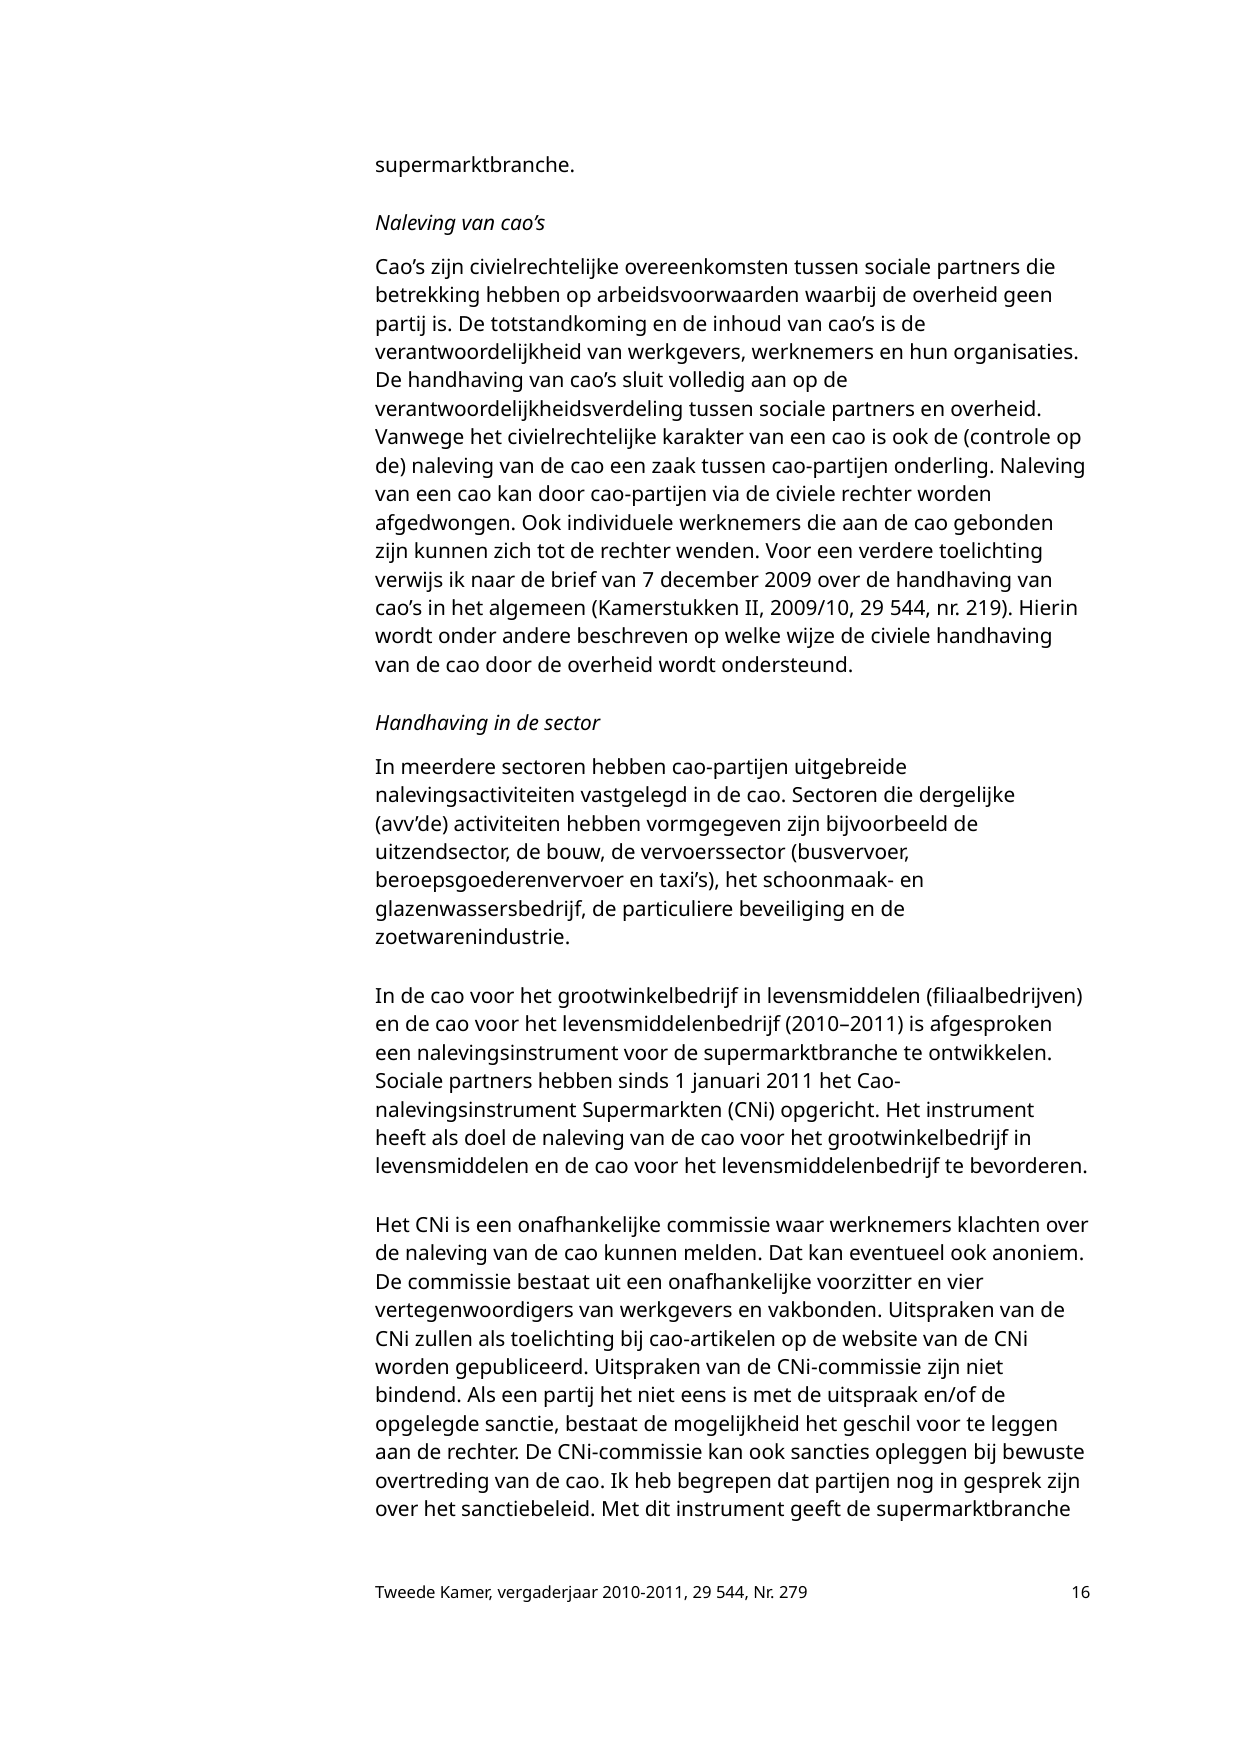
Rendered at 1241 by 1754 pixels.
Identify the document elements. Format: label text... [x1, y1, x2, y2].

text supermarktbranche. [375, 150, 1090, 178]
text Cao’s zijn civielrechtelijke overeenkomsten tussen sociale partners die betrekking hebben op arbeidsvoorwaarden waarbij de overheid geen partij is. De totstandkoming en de inhoud van cao’s is de verantwoordelijkheid van werkgevers, werknemers en hun organisaties. De handhaving van cao’s sluit volledig aan op de verantwoordelijkheidsverdeling tussen sociale partners en overheid. Vanwege het civielrechtelijke karakter van een cao is ook de (controle op de) naleving van de cao een zaak tussen cao-partijen onderling. Naleving van een cao kan door cao-partijen via de civiele rechter worden afgedwongen. Ook individuele werknemers die aan de cao gebonden zijn kunnen zich tot de rechter wenden. Voor een verdere toelichting verwijs ik naar de brief van 7 december 2009 over de handhaving van cao’s in het algemeen (Kamerstukken II, 2009/10, 29 544, nr. 219). Hierin wordt onder andere beschreven op welke wijze de civiele handhaving van de cao door de overheid wordt ondersteund. [375, 252, 1090, 678]
text In de cao voor het grootwinkelbedrijf in levensmiddelen (filiaalbedrijven) en de cao voor het levensmiddelenbedrijf (2010–2011) is afgesproken een nalevingsinstrument voor de supermarktbranche te ontwikkelen. Sociale partners hebben sinds 1 januari 2011 het Cao-nalevingsinstrument Supermarkten (CNi) opgericht. Het instrument heeft als doel de naleving van de cao voor het grootwinkelbedrijf in levensmiddelen en de cao voor het levensmiddelenbedrijf te bevorderen. [375, 981, 1090, 1180]
text In meerdere sectoren hebben cao-partijen uitgebreide nalevingsactiviteiten vastgelegd in de cao. Sectoren die dergelijke (avv’de) activiteiten hebben vormgegeven zijn bijvoorbeeld de uitzendsector, de bouw, de vervoerssector (busvervoer, beroepsgoederenvervoer en taxi’s), het schoonmaak- en glazenwassersbedrijf, de particuliere beveiliging en de zoetwarenindustrie. [375, 752, 1090, 951]
text Naleving van cao’s [375, 208, 1090, 237]
text Handhaving in de sector [375, 708, 1090, 737]
text Het CNi is een onafhankelijke commissie waar werknemers klachten over de naleving van de cao kunnen melden. Dat kan eventueel ook anoniem. De commissie bestaat uit een onafhankelijke voorzitter en vier vertegenwoordigers van werkgevers en vakbonden. Uitspraken van de CNi zullen als toelichting bij cao-artikelen op de website van de CNi worden gepubliceerd. Uitspraken van de CNi-commissie zijn niet bindend. Als een partij het niet eens is met de uitspraak en/of de opgelegde sanctie, bestaat de mogelijkheid het geschil voor te leggen aan de rechter. De CNi-commissie kan ook sancties opleggen bij bewuste overtreding van de cao. Ik heb begrepen dat partijen nog in gesprek zijn over het sanctiebeleid. Met dit instrument geeft de supermarktbranche [375, 1210, 1090, 1523]
